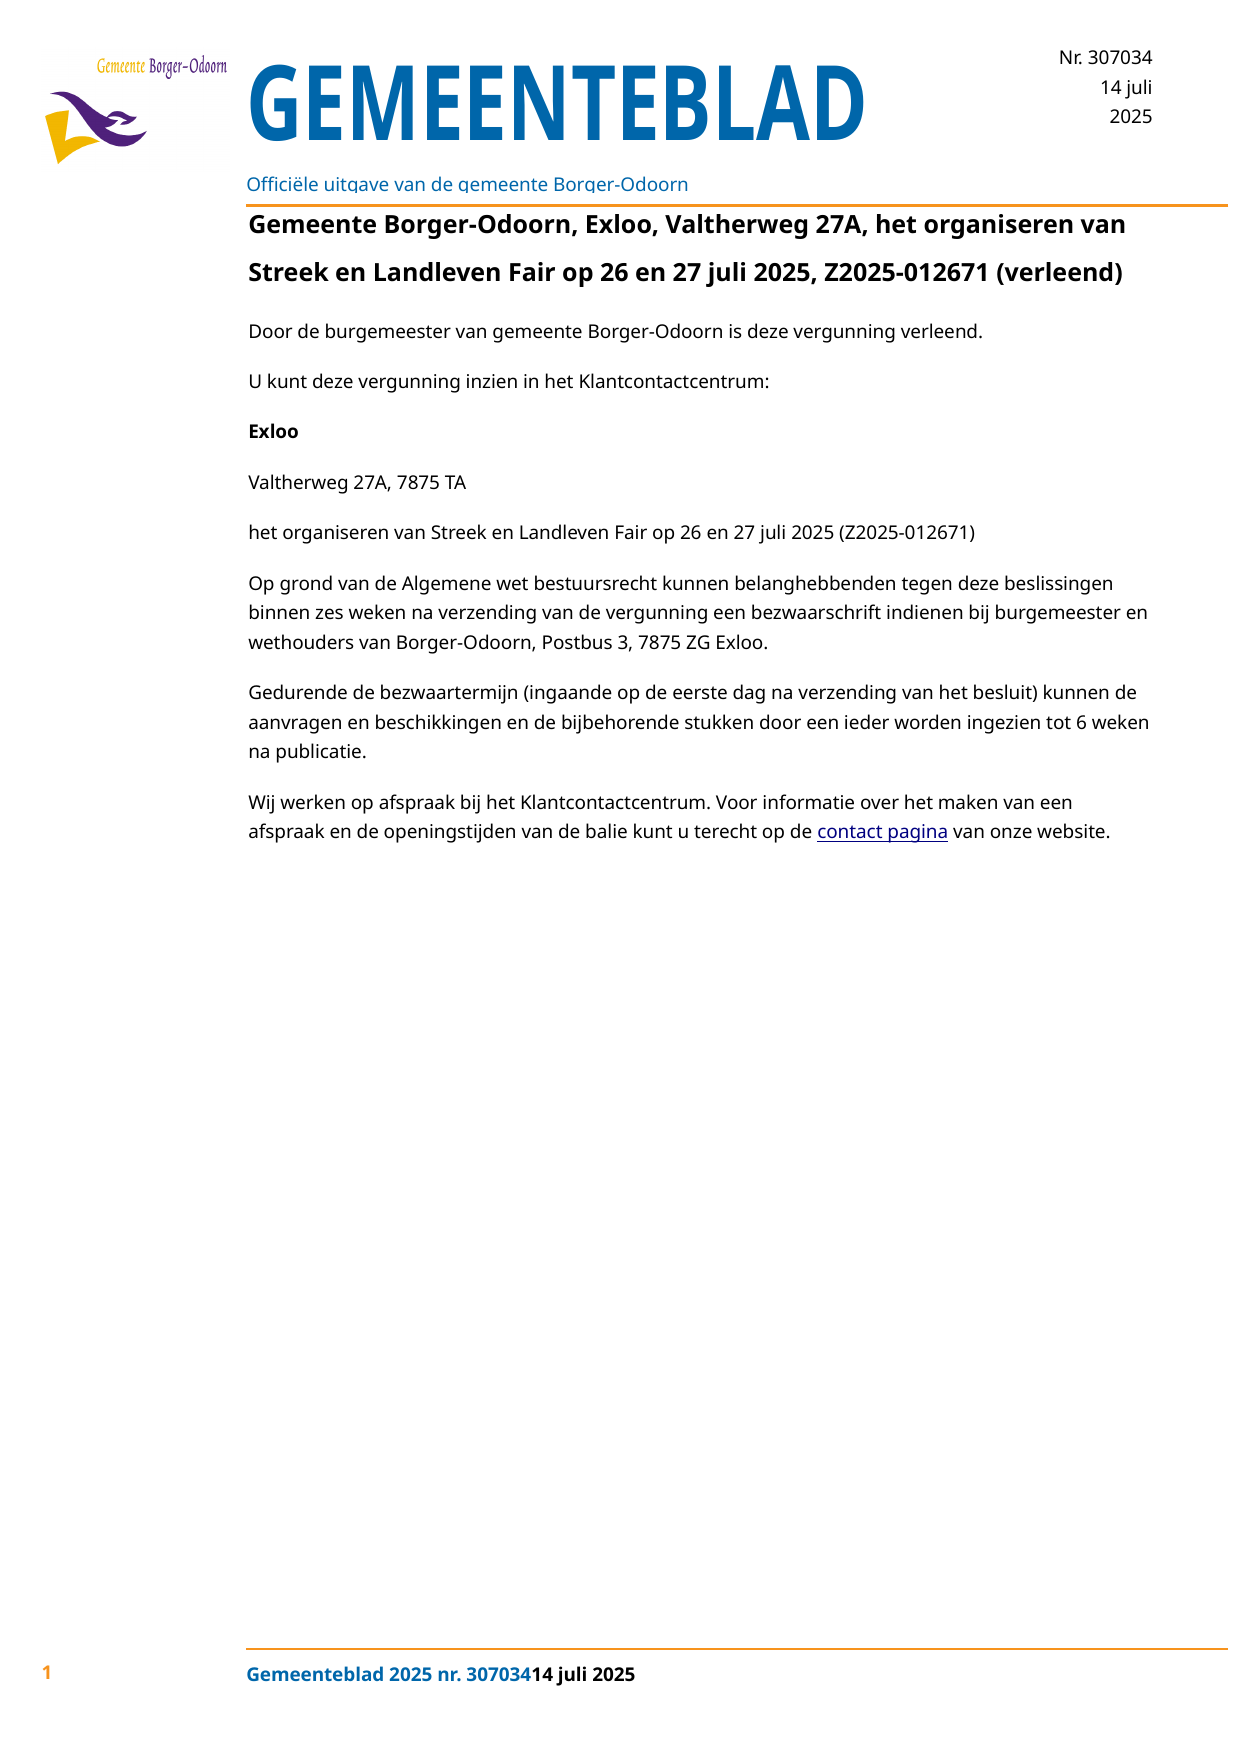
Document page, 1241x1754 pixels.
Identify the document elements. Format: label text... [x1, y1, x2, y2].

text Gedurende de bezwaartermijn (ingaande op de eerste dag na verzending van het besluit) kunnen de aanvragen en beschikkingen en de bijbehorende stukken door een ieder worden ingezien tot 6 weken na publicatie. [248, 679, 1152, 764]
text het organiseren van Streek en Landleven Fair op 26 en 27 juli 2025 (Z2025-012671) [248, 519, 1152, 545]
text Op grond van de Algemene wet bestuursrecht kunnen belanghebbenden tegen deze beslissingen binnen zes weken na verzending van de vergunning een bezwaarschrift indienen bij burgemeester en wethouders van Borger-Odoorn, Postbus 3, 7875 ZG Exloo. [248, 570, 1152, 655]
text Valtherweg 27A, 7875 TA [248, 469, 1152, 495]
picture [41, 47, 231, 172]
text Wij werken op afspraak bij het Klantcontactcentrum. Voor informatie over het maken van een afspraak en de openingstijden van de balie kunt u terecht op de contact pagina van onze website. [248, 789, 1152, 844]
text Door de burgemeester van gemeente Borger-Odoorn is deze vergunning verleend. [248, 318, 1152, 344]
text Exloo [248, 419, 1152, 444]
text Gemeente Borger-Odoorn, Exloo, Valtherweg 27A, het organiseren van Streek en Landleven Fair op 26 en 27 juli 2025, Z2025-012671 (verleend) [248, 207, 1152, 288]
text U kunt deze vergunning inzien in het Klantcontactcentrum: [248, 368, 1152, 394]
